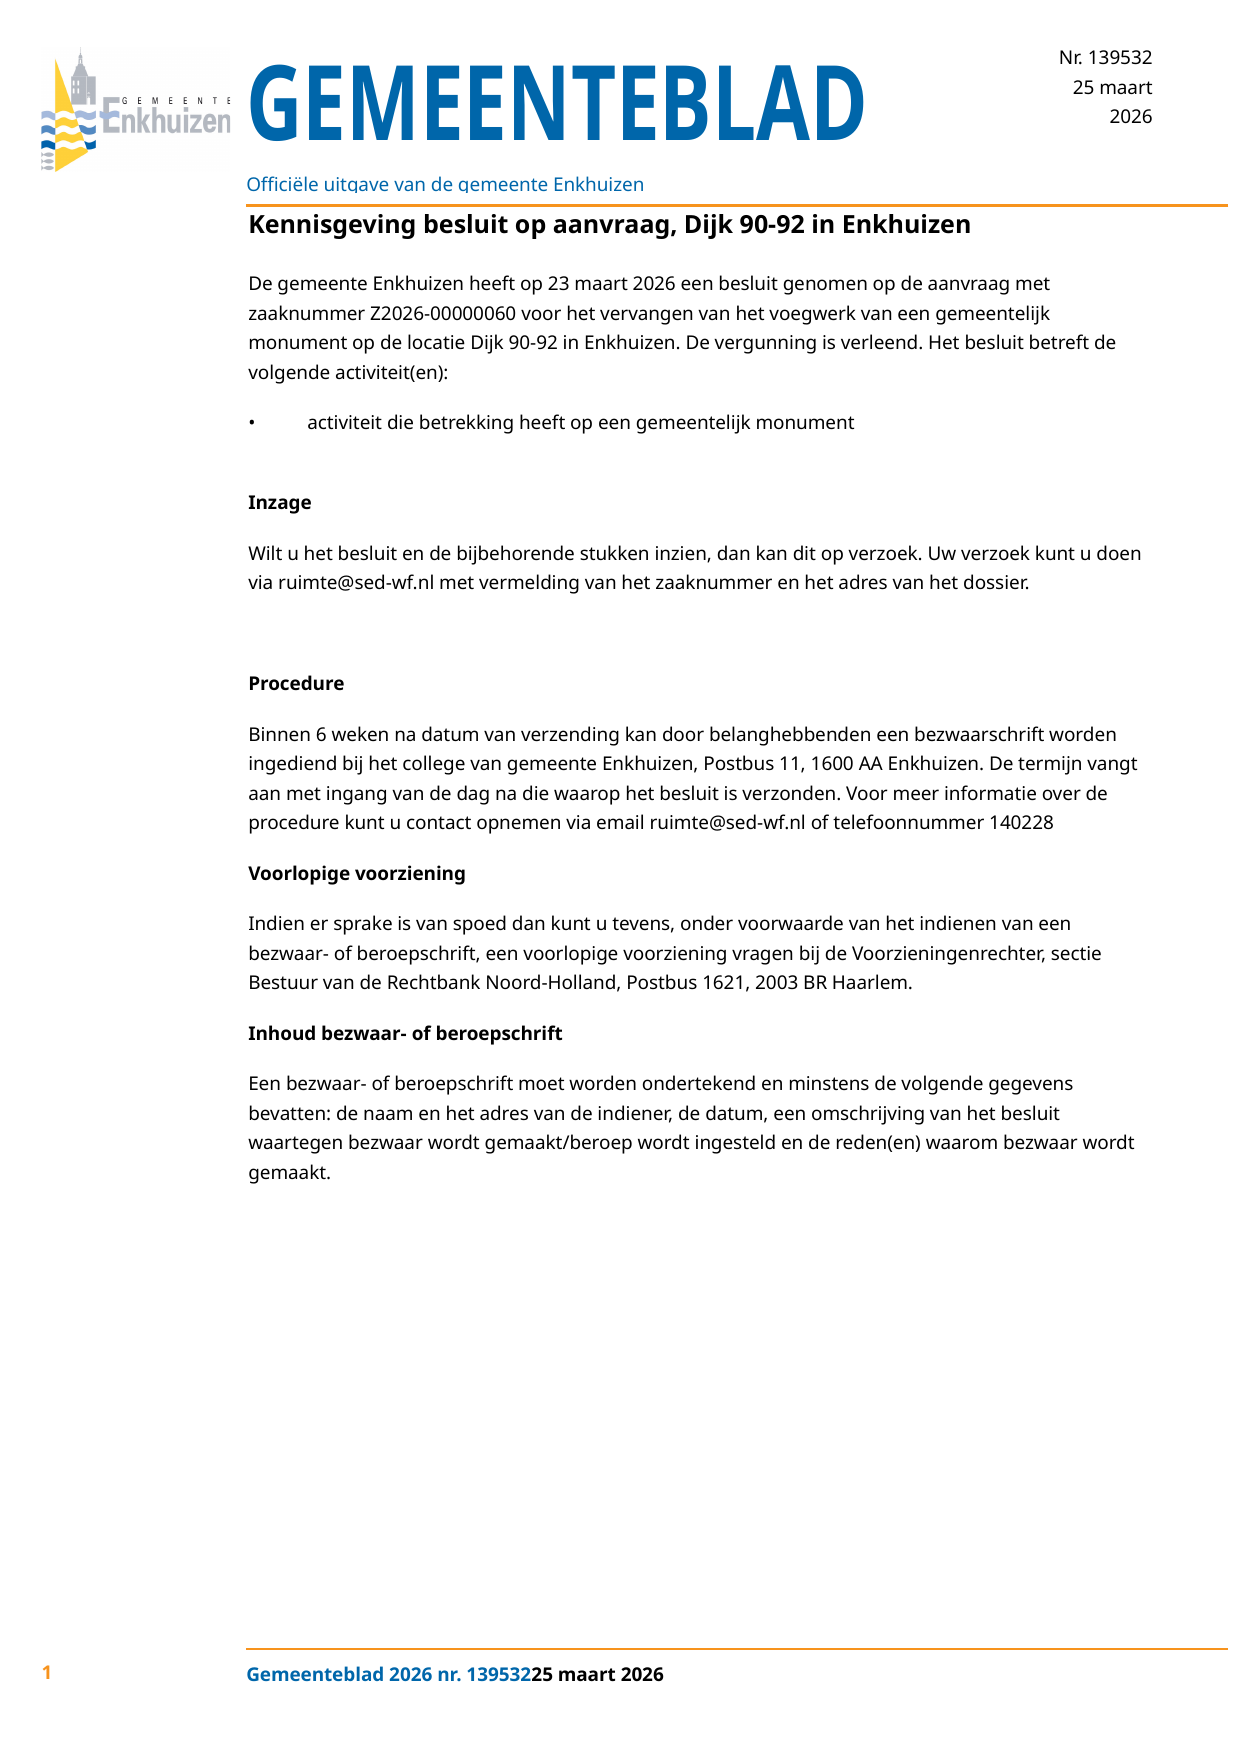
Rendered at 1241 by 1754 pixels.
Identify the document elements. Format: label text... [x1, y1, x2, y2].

picture [41, 47, 231, 172]
text Voorlopige voorziening [248, 860, 1152, 886]
text Kennisgeving besluit op aanvraag, Dijk 90-92 in Enkhuizen [248, 207, 1152, 241]
text Een bezwaar- of beroepschrift moet worden ondertekend en minstens de volgende gegevens bevatten: de naam en het adres van de indiener, de datum, een omschrijving van het besluit waartegen bezwaar wordt gemaakt/beroep wordt ingesteld en de reden(en) waarom bezwaar wordt gemaakt. [248, 1070, 1152, 1185]
text Procedure [248, 670, 1152, 696]
text Inzage [248, 489, 1152, 515]
text Inhoud bezwaar- of beroepschrift [248, 1020, 1152, 1046]
text Wilt u het besluit en de bijbehorende stukken inzien, dan kan dit op verzoek. Uw verzoek kunt u doen via ruimte@sed-wf.nl met vermelding van het zaaknummer en het adres van het dossier. [248, 540, 1152, 595]
text Binnen 6 weken na datum van verzending kan door belanghebbenden een bezwaarschrift worden ingediend bij het college van gemeente Enkhuizen, Postbus 11, 1600 AA Enkhuizen. De termijn vangt aan met ingang van de dag na die waarop het besluit is verzonden. Voor meer informatie over de procedure kunt u contact opnemen via email ruimte@sed-wf.nl of telefoonnummer 140228 [248, 721, 1152, 835]
text Indien er sprake is van spoed dan kunt u tevens, onder voorwaarde van het indienen van een bezwaar- of beroepschrift, een voorlopige voorziening vragen bij de Voorzieningenrechter, sectie Bestuur van de Rechtbank Noord-Holland, Postbus 1621, 2003 BR Haarlem. [248, 910, 1152, 995]
text De gemeente Enkhuizen heeft op 23 maart 2026 een besluit genomen op de aanvraag met zaaknummer Z2026-00000060 voor het vervangen van het voegwerk van een gemeentelijk monument op de locatie Dijk 90-92 in Enkhuizen. De vergunning is verleend. Het besluit betreft de volgende activiteit(en): [248, 270, 1152, 385]
list activiteit die betrekking heeft op een gemeentelijk monument [248, 409, 1152, 435]
